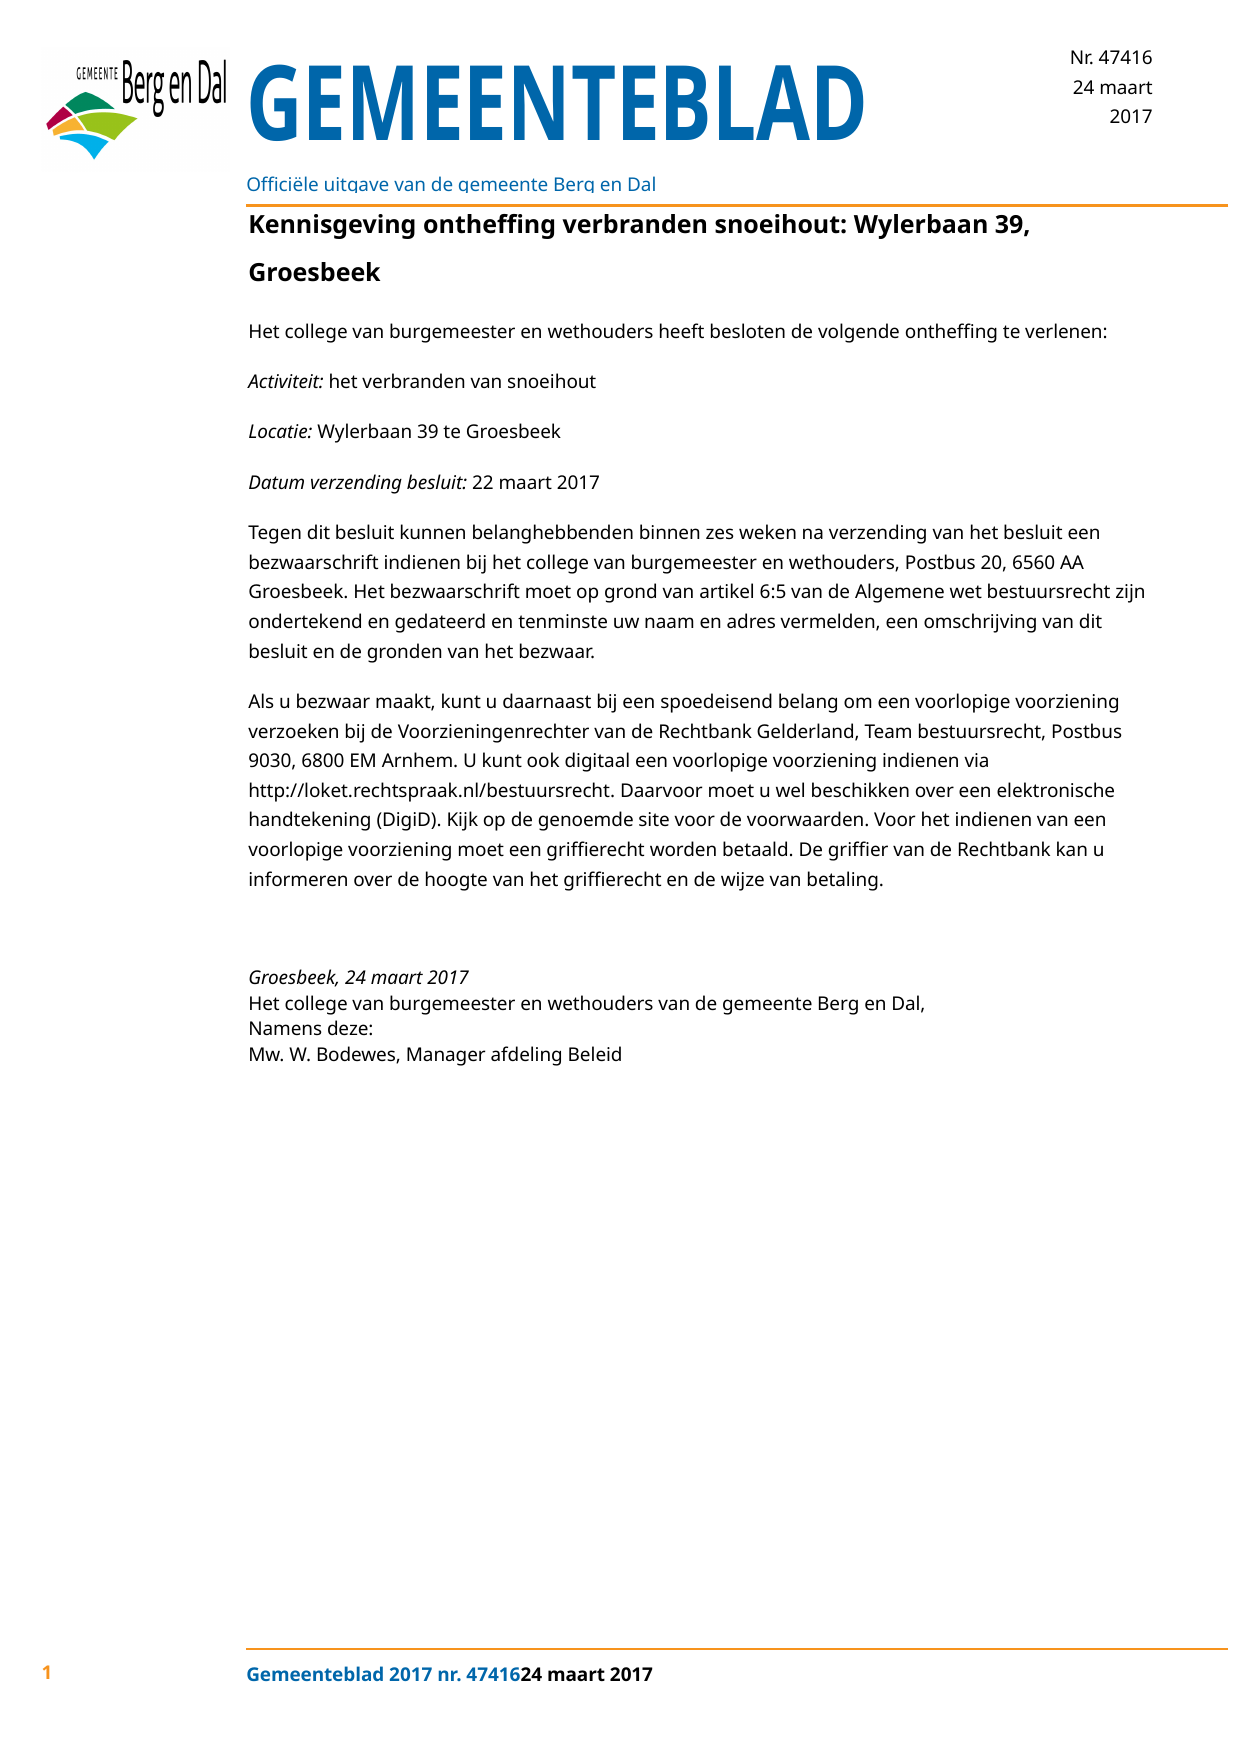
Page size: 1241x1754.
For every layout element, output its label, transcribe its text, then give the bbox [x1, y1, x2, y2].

text Datum verzending besluit: 22 maart 2017 [248, 469, 1152, 495]
text Kennisgeving ontheffing verbranden snoeihout: Wylerbaan 39, Groesbeek [248, 207, 1152, 288]
text Als u bezwaar maakt, kunt u daarnaast bij een spoedeisend belang om een voorlopige voorziening verzoeken bij de Voorzieningenrechter van de Rechtbank Gelderland, Team bestuursrecht, Postbus 9030, 6800 EM Arnhem. U kunt ook digitaal een voorlopige voorziening indienen via http://loket.rechtspraak.nl/bestuursrecht. Daarvoor moet u wel beschikken over een elektronische handtekening (DigiD). Kijk op de genoemde site voor de voorwaarden. Voor het indienen van een voorlopige voorziening moet een griffierecht worden betaald. De griffier van de Rechtbank kan u informeren over de hoogte van het griffierecht en de wijze van betaling. [248, 688, 1152, 892]
text Mw. W. Bodewes, Manager afdeling Beleid [248, 1041, 1152, 1067]
text Activiteit: het verbranden van snoeihout [248, 368, 1152, 394]
text Locatie: Wylerbaan 39 te Groesbeek [248, 419, 1152, 444]
picture [41, 47, 231, 172]
text Namens deze: [248, 1016, 1152, 1041]
text Het college van burgemeester en wethouders van de gemeente Berg en Dal, [248, 990, 1152, 1016]
text Groesbeek, 24 maart 2017 [248, 964, 1152, 990]
text Tegen dit besluit kunnen belanghebbenden binnen zes weken na verzending van het besluit een bezwaarschrift indienen bij het college van burgemeester en wethouders, Postbus 20, 6560 AA Groesbeek. Het bezwaarschrift moet op grond van artikel 6:5 van de Algemene wet bestuursrecht zijn ondertekend en gedateerd en tenminste uw naam en adres vermelden, een omschrijving van dit besluit en de gronden van het bezwaar. [248, 519, 1152, 664]
text Het college van burgemeester en wethouders heeft besloten de volgende ontheffing te verlenen: [248, 318, 1152, 344]
